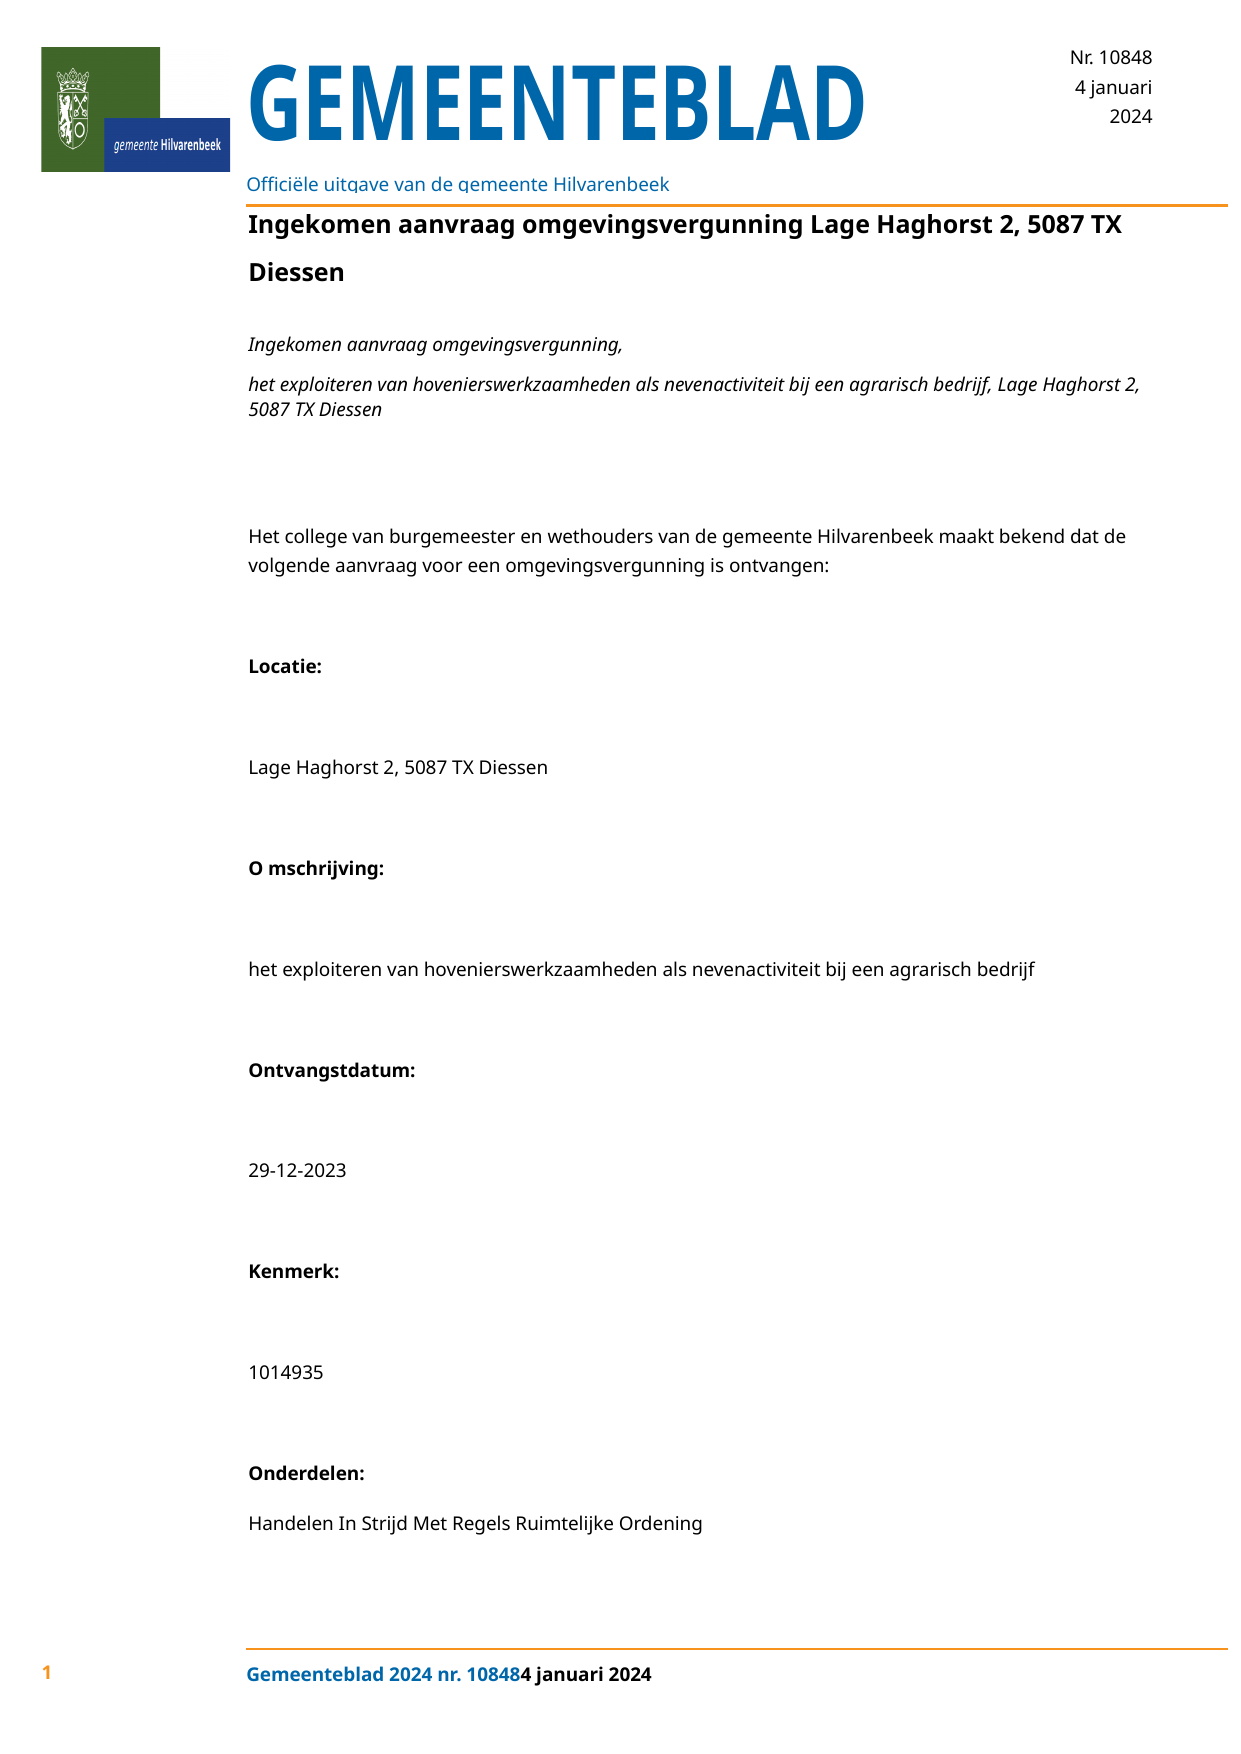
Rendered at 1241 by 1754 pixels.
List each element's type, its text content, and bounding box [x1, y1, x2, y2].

text O mschrijving: [248, 855, 1152, 881]
text Lage Haghorst 2, 5087 TX Diessen [248, 754, 1152, 780]
text Kenmerk: [248, 1258, 1152, 1284]
text Ontvangstdatum: [248, 1057, 1152, 1082]
text Het college van burgemeester en wethouders van de gemeente Hilvarenbeek maakt bekend dat de volgende aanvraag voor een omgevingsvergunning is ontvangen: [248, 523, 1152, 578]
text Locatie: [248, 653, 1152, 679]
text 1014935 [248, 1359, 1152, 1385]
text Onderdelen: [248, 1460, 1152, 1486]
text het exploiteren van hovenierswerkzaamheden als nevenactiviteit bij een agrarisch bedrijf [248, 956, 1152, 982]
text het exploiteren van hovenierswerkzaamheden als nevenactiviteit bij een agrarisch bedrijf, Lage Haghorst 2, 5087 TX Diessen [248, 371, 1152, 422]
picture [41, 47, 231, 172]
text 29-12-2023 [248, 1158, 1152, 1183]
text Ingekomen aanvraag omgevingsvergunning, [248, 331, 1152, 357]
text Handelen In Strijd Met Regels Ruimtelijke Ordening [248, 1511, 1152, 1536]
text Ingekomen aanvraag omgevingsvergunning Lage Haghorst 2, 5087 TX Diessen [248, 207, 1152, 288]
